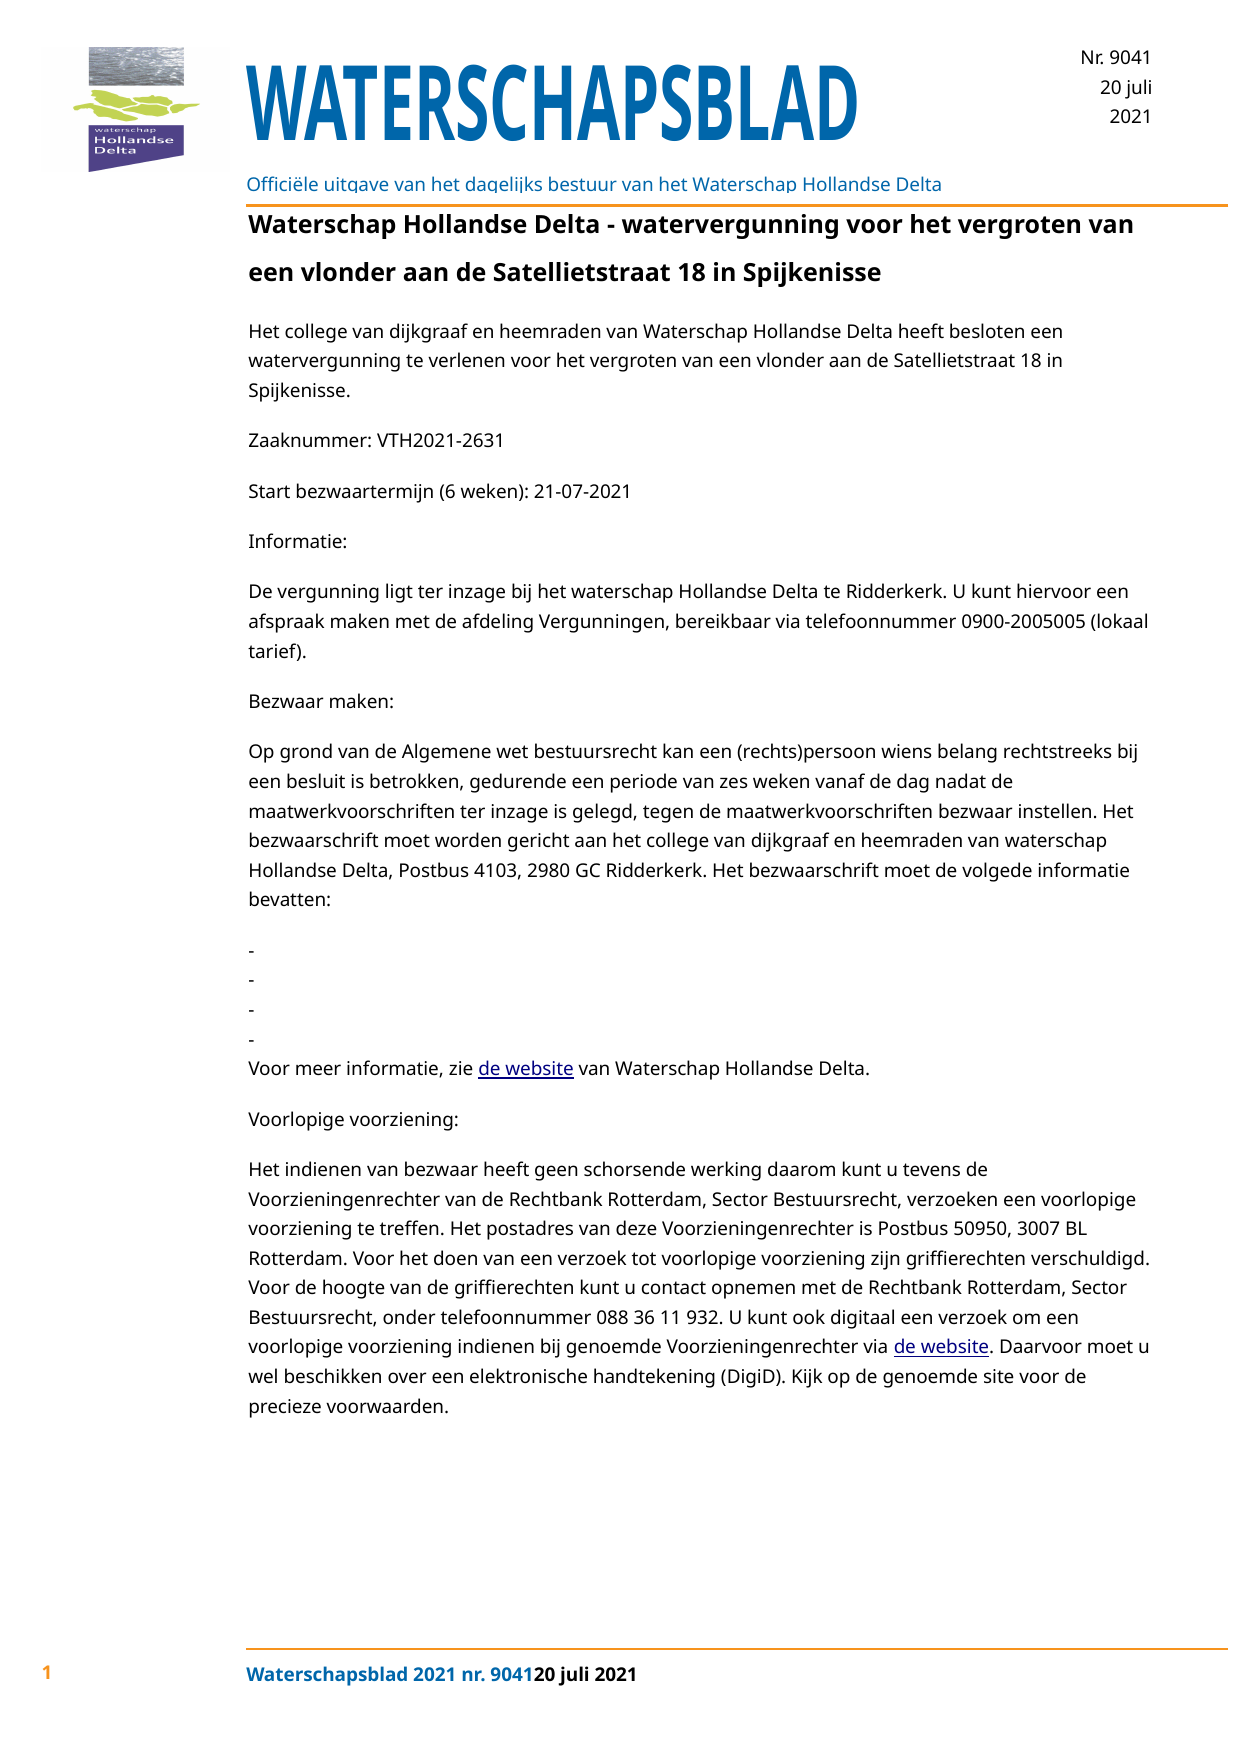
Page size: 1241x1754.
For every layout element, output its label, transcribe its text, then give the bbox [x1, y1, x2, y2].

text Het indienen van bezwaar heeft geen schorsende werking daarom kunt u tevens de Voorzieningenrechter van de Rechtbank Rotterdam, Sector Bestuursrecht, verzoeken een voorlopige voorziening te treffen. Het postadres van deze Voorzieningenrechter is Postbus 50950, 3007 BL Rotterdam. Voor het doen van een verzoek tot voorlopige voorziening zijn griffierechten verschuldigd. Voor de hoogte van de griffierechten kunt u contact opnemen met de Rechtbank Rotterdam, Sector Bestuursrecht, onder telefoonnummer 088 36 11 932. U kunt ook digitaal een verzoek om een voorlopige voorziening indienen bij genoemde Voorzieningenrechter via de website. Daarvoor moet u wel beschikken over een elektronische handtekening (DigiD). Kijk op de genoemde site voor de precieze voorwaarden. [248, 1156, 1152, 1419]
text De vergunning ligt ter inzage bij het waterschap Hollandse Delta te Ridderkerk. U kunt hiervoor een afspraak maken met de afdeling Vergunningen, bereikbaar via telefoonnummer 0900-2005005 (lokaal tarief). [248, 579, 1152, 664]
text Het college van dijkgraaf en heemraden van Waterschap Hollandse Delta heeft besloten een watervergunning te verlenen voor het vergroten van een vlonder aan de Satellietstraat 18 in Spijkenisse. [248, 318, 1152, 403]
picture [41, 47, 231, 172]
text Voorlopige voorziening: [248, 1106, 1152, 1132]
text Bezwaar maken: [248, 688, 1152, 714]
text Waterschap Hollandse Delta - watervergunning voor het vergroten van een vlonder aan de Satellietstraat 18 in Spijkenisse [248, 207, 1152, 288]
text Zaaknummer: VTH2021-2631 [248, 427, 1152, 453]
text Voor meer informatie, zie de website van Waterschap Hollandse Delta. [248, 1055, 1152, 1081]
text Informatie: [248, 528, 1152, 554]
text Start bezwaartermijn (6 weken): 21-07-2021 [248, 478, 1152, 504]
text Op grond van de Algemene wet bestuursrecht kan een (rechts)persoon wiens belang rechtstreeks bij een besluit is betrokken, gedurende een periode van zes weken vanaf de dag nadat de maatwerkvoorschriften ter inzage is gelegd, tegen de maatwerkvoorschriften bezwaar instellen. Het bezwaarschrift moet worden gericht aan het college van dijkgraaf en heemraden van waterschap Hollandse Delta, Postbus 4103, 2980 GC Ridderkerk. Het bezwaarschrift moet de volgede informatie bevatten: [248, 739, 1152, 912]
